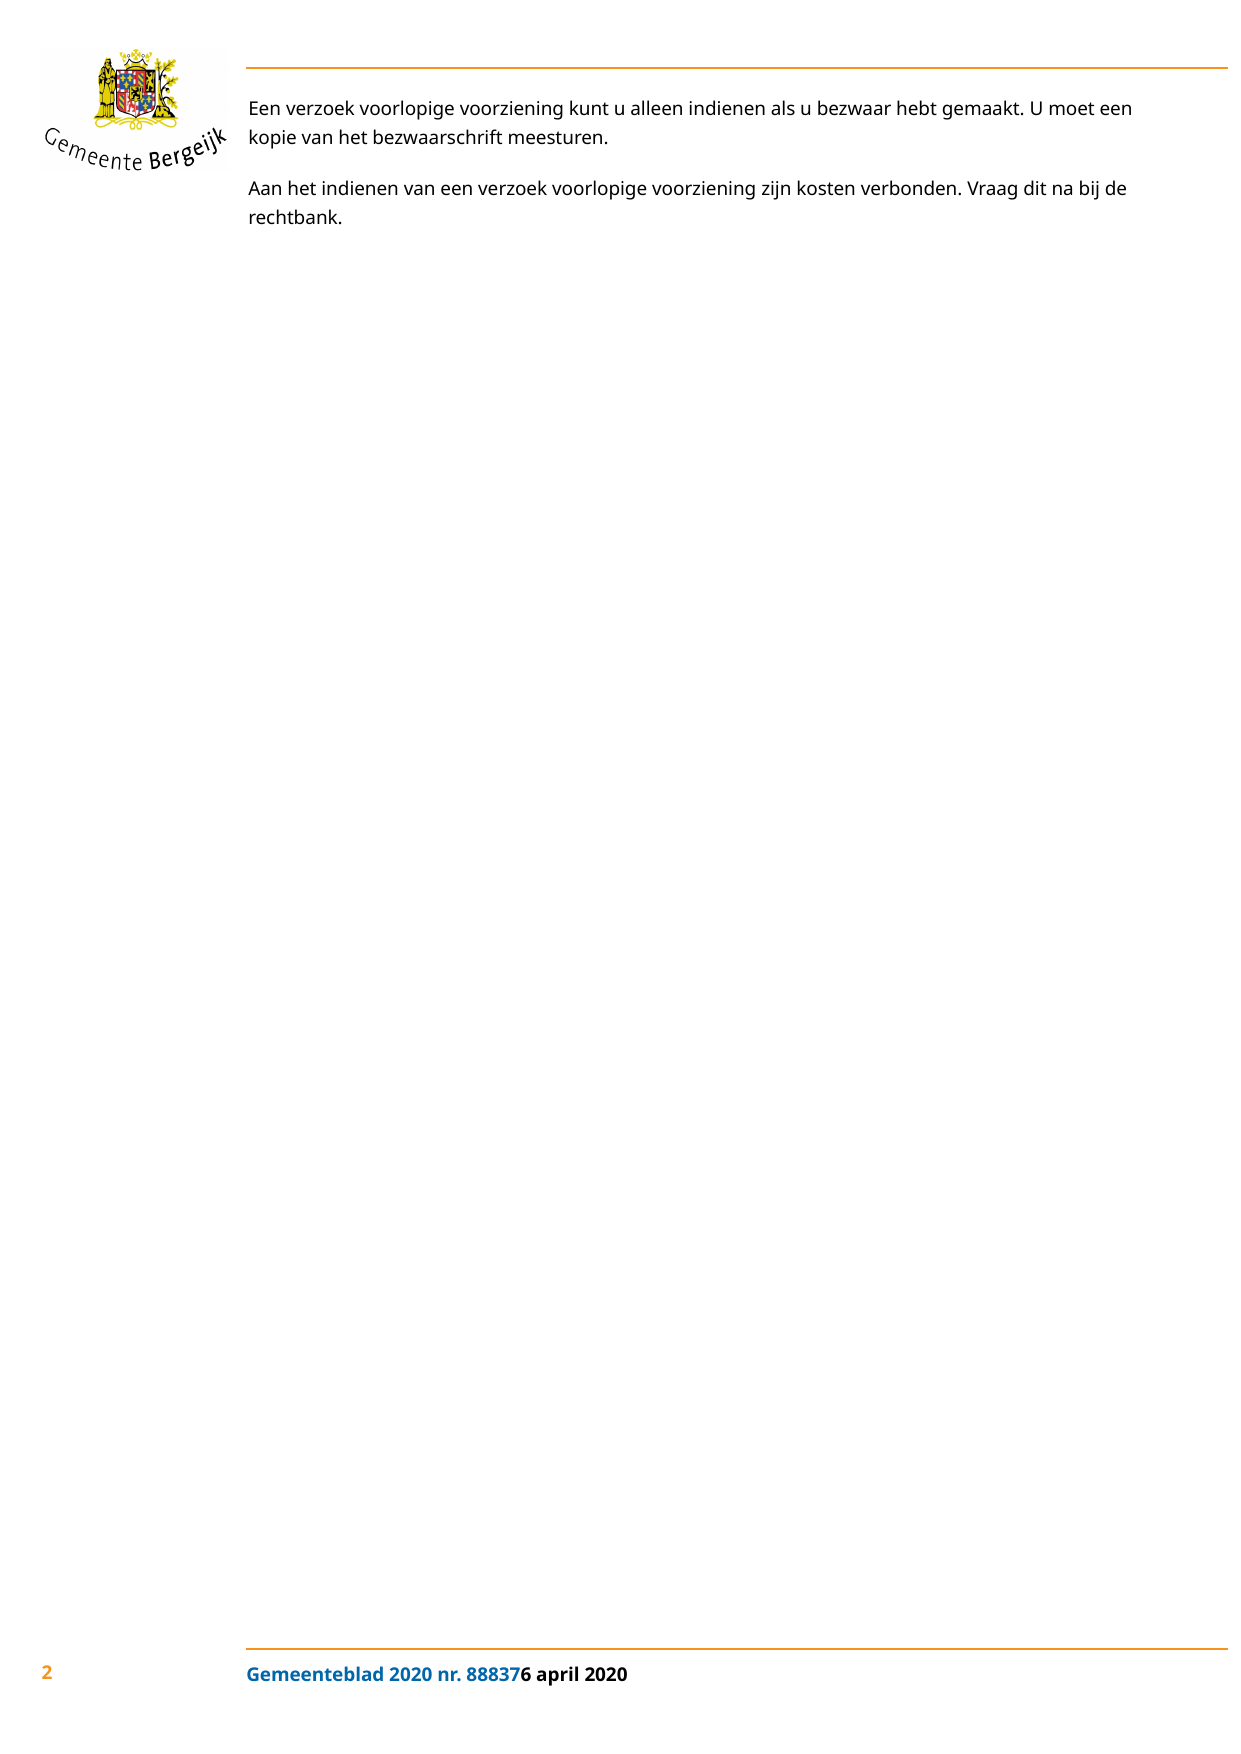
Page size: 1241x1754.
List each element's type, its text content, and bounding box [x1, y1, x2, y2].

picture [41, 47, 231, 172]
text Aan het indienen van een verzoek voorlopige voorziening zijn kosten verbonden. Vraag dit na bij de rechtbank. [248, 175, 1152, 230]
text Een verzoek voorlopige voorziening kunt u alleen indienen als u bezwaar hebt gemaakt. U moet een kopie van het bezwaarschrift meesturen. [248, 95, 1152, 150]
